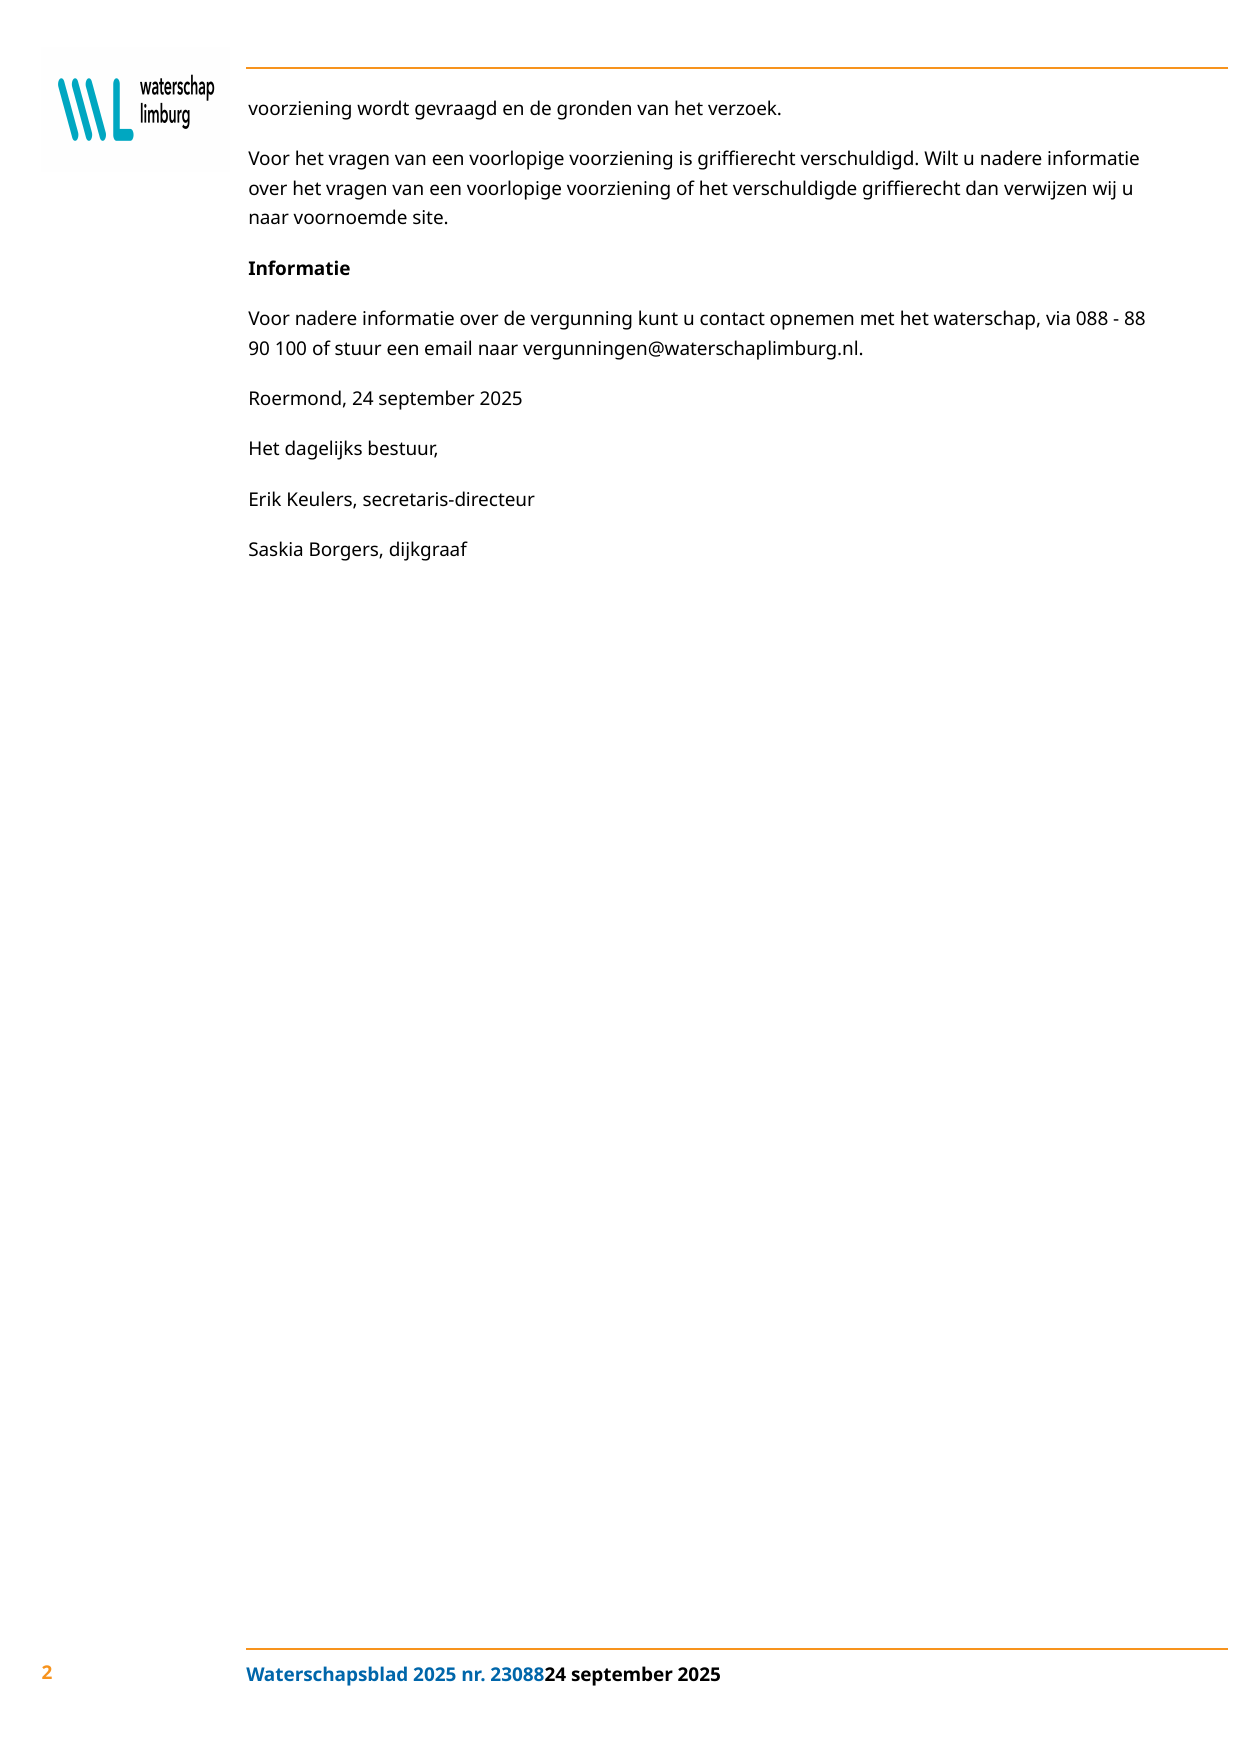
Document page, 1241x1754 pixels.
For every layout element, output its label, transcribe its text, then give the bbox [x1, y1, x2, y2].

picture [41, 47, 231, 172]
text Informatie [248, 255, 1152, 281]
text Voor het vragen van een voorlopige voorziening is griffierecht verschuldigd. Wilt u nadere informatie over het vragen van een voorlopige voorziening of het verschuldigde griffierecht dan verwijzen wij u naar voornoemde site. [248, 145, 1152, 230]
text Erik Keulers, secretaris-directeur [248, 486, 1152, 512]
text voorziening wordt gevraagd en de gronden van het verzoek. [248, 95, 1152, 121]
text Het dagelijks bestuur, [248, 436, 1152, 461]
text Roermond, 24 september 2025 [248, 385, 1152, 411]
text Voor nadere informatie over de vergunning kunt u contact opnemen met het waterschap, via 088 - 88 90 100 of stuur een email naar vergunningen@waterschaplimburg.nl. [248, 305, 1152, 361]
text Saskia Borgers, dijkgraaf [248, 536, 1152, 562]
